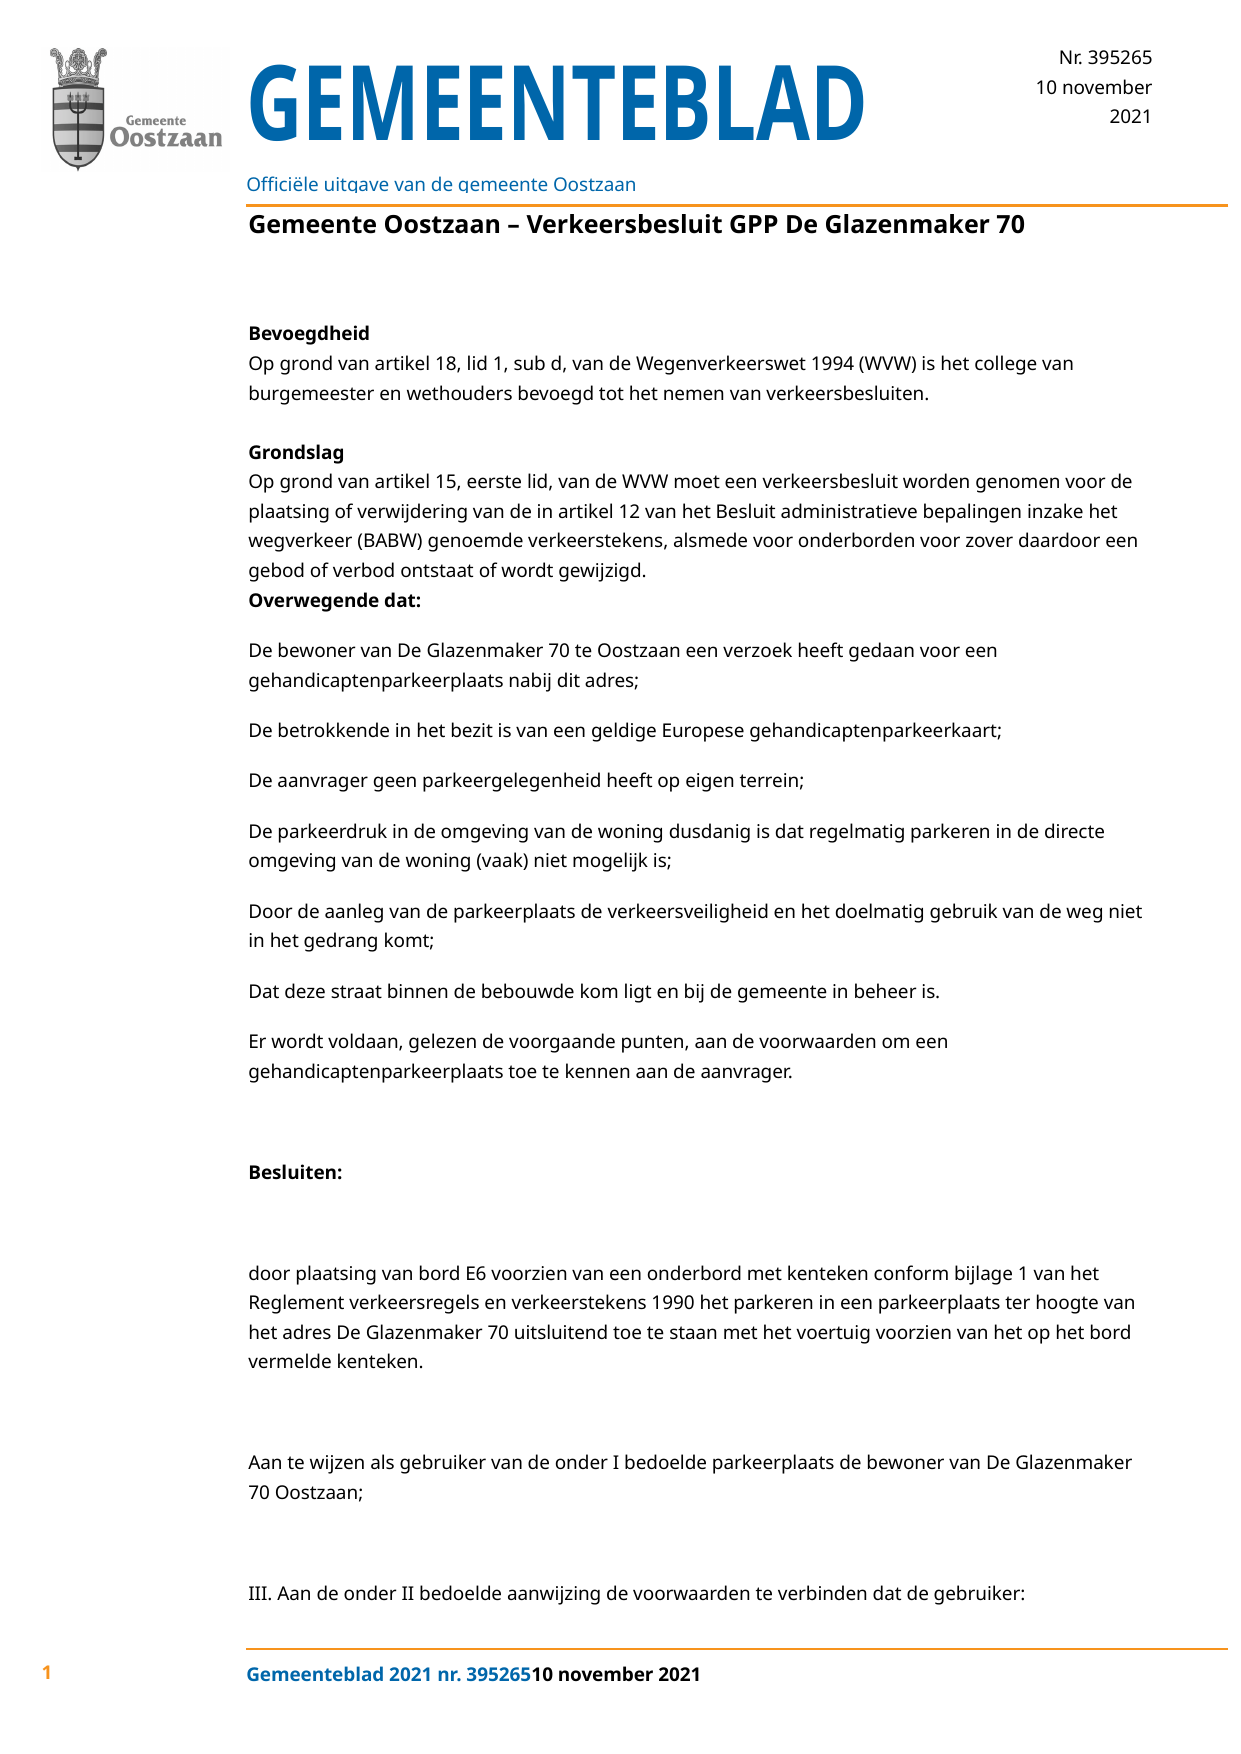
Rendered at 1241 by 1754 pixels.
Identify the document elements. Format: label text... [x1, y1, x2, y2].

text door plaatsing van bord E6 voorzien van een onderbord met kenteken conform bijlage 1 van het Reglement verkeersregels en verkeerstekens 1990 het parkeren in een parkeerplaats ter hoogte van het adres De Glazenmaker 70 uitsluitend toe te staan met het voertuig voorzien van het op het bord vermelde kenteken. [248, 1260, 1152, 1374]
text Er wordt voldaan, gelezen de voorgaande punten, aan de voorwaarden om een gehandicaptenparkeerplaats toe te kennen aan de aanvrager. [248, 1028, 1152, 1084]
text Op grond van artikel 18, lid 1, sub d, van de Wegenverkeerswet 1994 (WVW) is het college van burgemeester en wethouders bevoegd tot het nemen van verkeersbesluiten. [248, 350, 1152, 406]
text Besluiten: [248, 1159, 1152, 1185]
text Grondslag [248, 439, 1152, 465]
text De betrokkende in het bezit is van een geldige Europese gehandicaptenparkeerkaart; [248, 717, 1152, 743]
text III. Aan de onder II bedoelde aanwijzing de voorwaarden te verbinden dat de gebruiker: [248, 1580, 1152, 1606]
text Bevoegdheid [248, 321, 1152, 346]
text Op grond van artikel 15, eerste lid, van de WVW moet een verkeersbesluit worden genomen voor de plaatsing of verwijdering van de in artikel 12 van het Besluit administratieve bepalingen inzake het wegverkeer (BABW) genoemde verkeerstekens, alsmede voor onderborden voor zover daardoor een gebod of verbod ontstaat of wordt gewijzigd. [248, 468, 1152, 583]
text Gemeente Oostzaan – Verkeersbesluit GPP De Glazenmaker 70 [248, 207, 1152, 241]
text Dat deze straat binnen de bebouwde kom ligt en bij de gemeente in beheer is. [248, 978, 1152, 1004]
text Overwegende dat: [248, 587, 1152, 613]
text De aanvrager geen parkeergelegenheid heeft op eigen terrein; [248, 768, 1152, 793]
text De bewoner van De Glazenmaker 70 te Oostzaan een verzoek heeft gedaan voor een gehandicaptenparkeerplaats nabij dit adres; [248, 637, 1152, 693]
text De parkeerdruk in de omgeving van de woning dusdanig is dat regelmatig parkeren in de directe omgeving van de woning (vaak) niet mogelijk is; [248, 818, 1152, 873]
picture [41, 47, 231, 172]
text Door de aanleg van de parkeerplaats de verkeersveiligheid en het doelmatig gebruik van de weg niet in het gedrang komt; [248, 898, 1152, 953]
text Aan te wijzen als gebruiker van de onder I bedoelde parkeerplaats de bewoner van De Glazenmaker 70 Oostzaan; [248, 1449, 1152, 1505]
